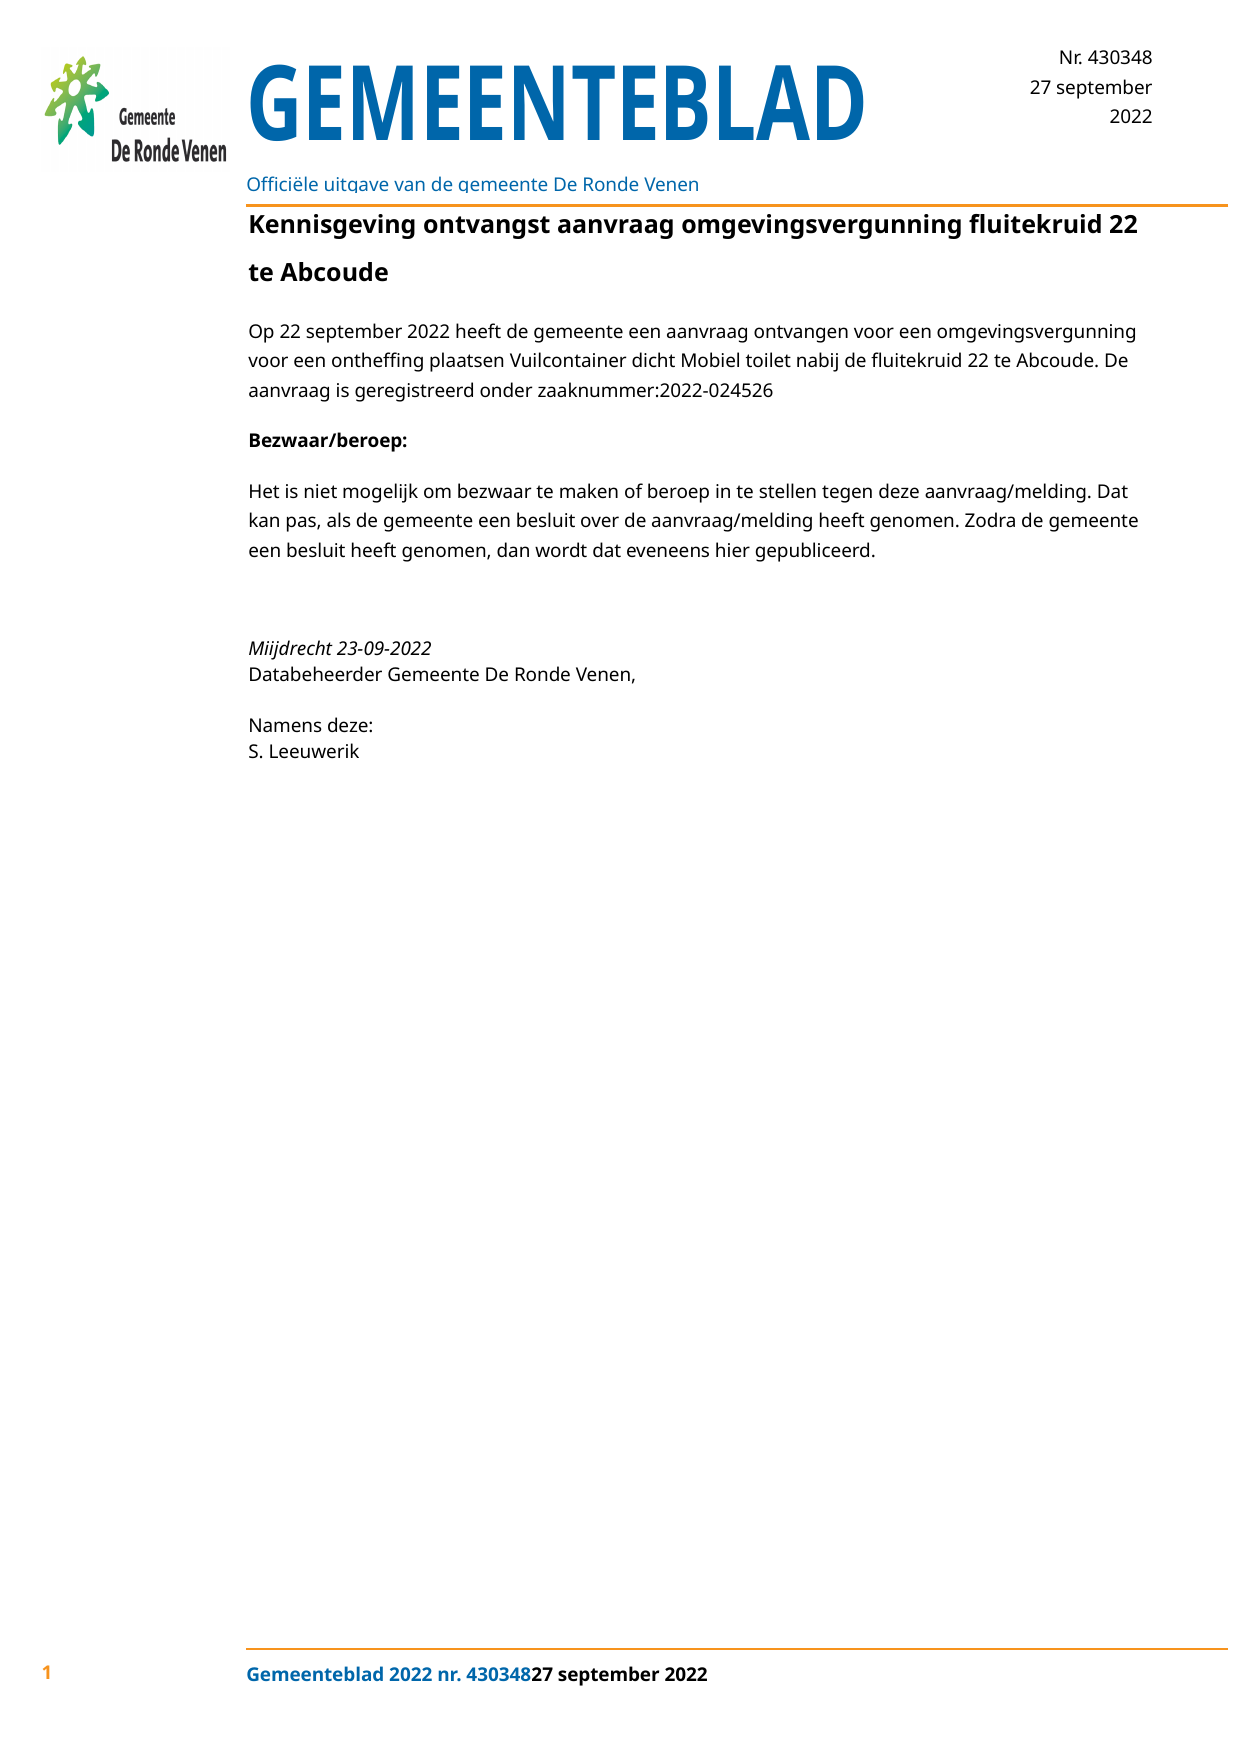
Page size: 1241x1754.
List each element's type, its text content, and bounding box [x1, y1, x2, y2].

text Bezwaar/beroep: [248, 427, 1152, 453]
text Op 22 september 2022 heeft de gemeente een aanvraag ontvangen voor een omgevingsvergunning voor een ontheffing plaatsen Vuilcontainer dicht Mobiel toilet nabij de fluitekruid 22 te Abcoude. De aanvraag is geregistreerd onder zaaknummer:2022-024526 [248, 318, 1152, 403]
text Het is niet mogelijk om bezwaar te maken of beroep in te stellen tegen deze aanvraag/melding. Dat kan pas, als de gemeente een besluit over de aanvraag/melding heeft genomen. Zodra de gemeente een besluit heeft genomen, dan wordt dat eveneens hier gepubliceerd. [248, 478, 1152, 563]
text S. Leeuwerik [248, 738, 1152, 764]
picture [41, 47, 231, 172]
text Kennisgeving ontvangst aanvraag omgevingsvergunning fluitekruid 22 te Abcoude [248, 207, 1152, 288]
text Databeheerder Gemeente De Ronde Venen, [248, 661, 1152, 687]
text Namens deze: [248, 712, 1152, 738]
text Miijdrecht 23-09-2022 [248, 635, 1152, 661]
